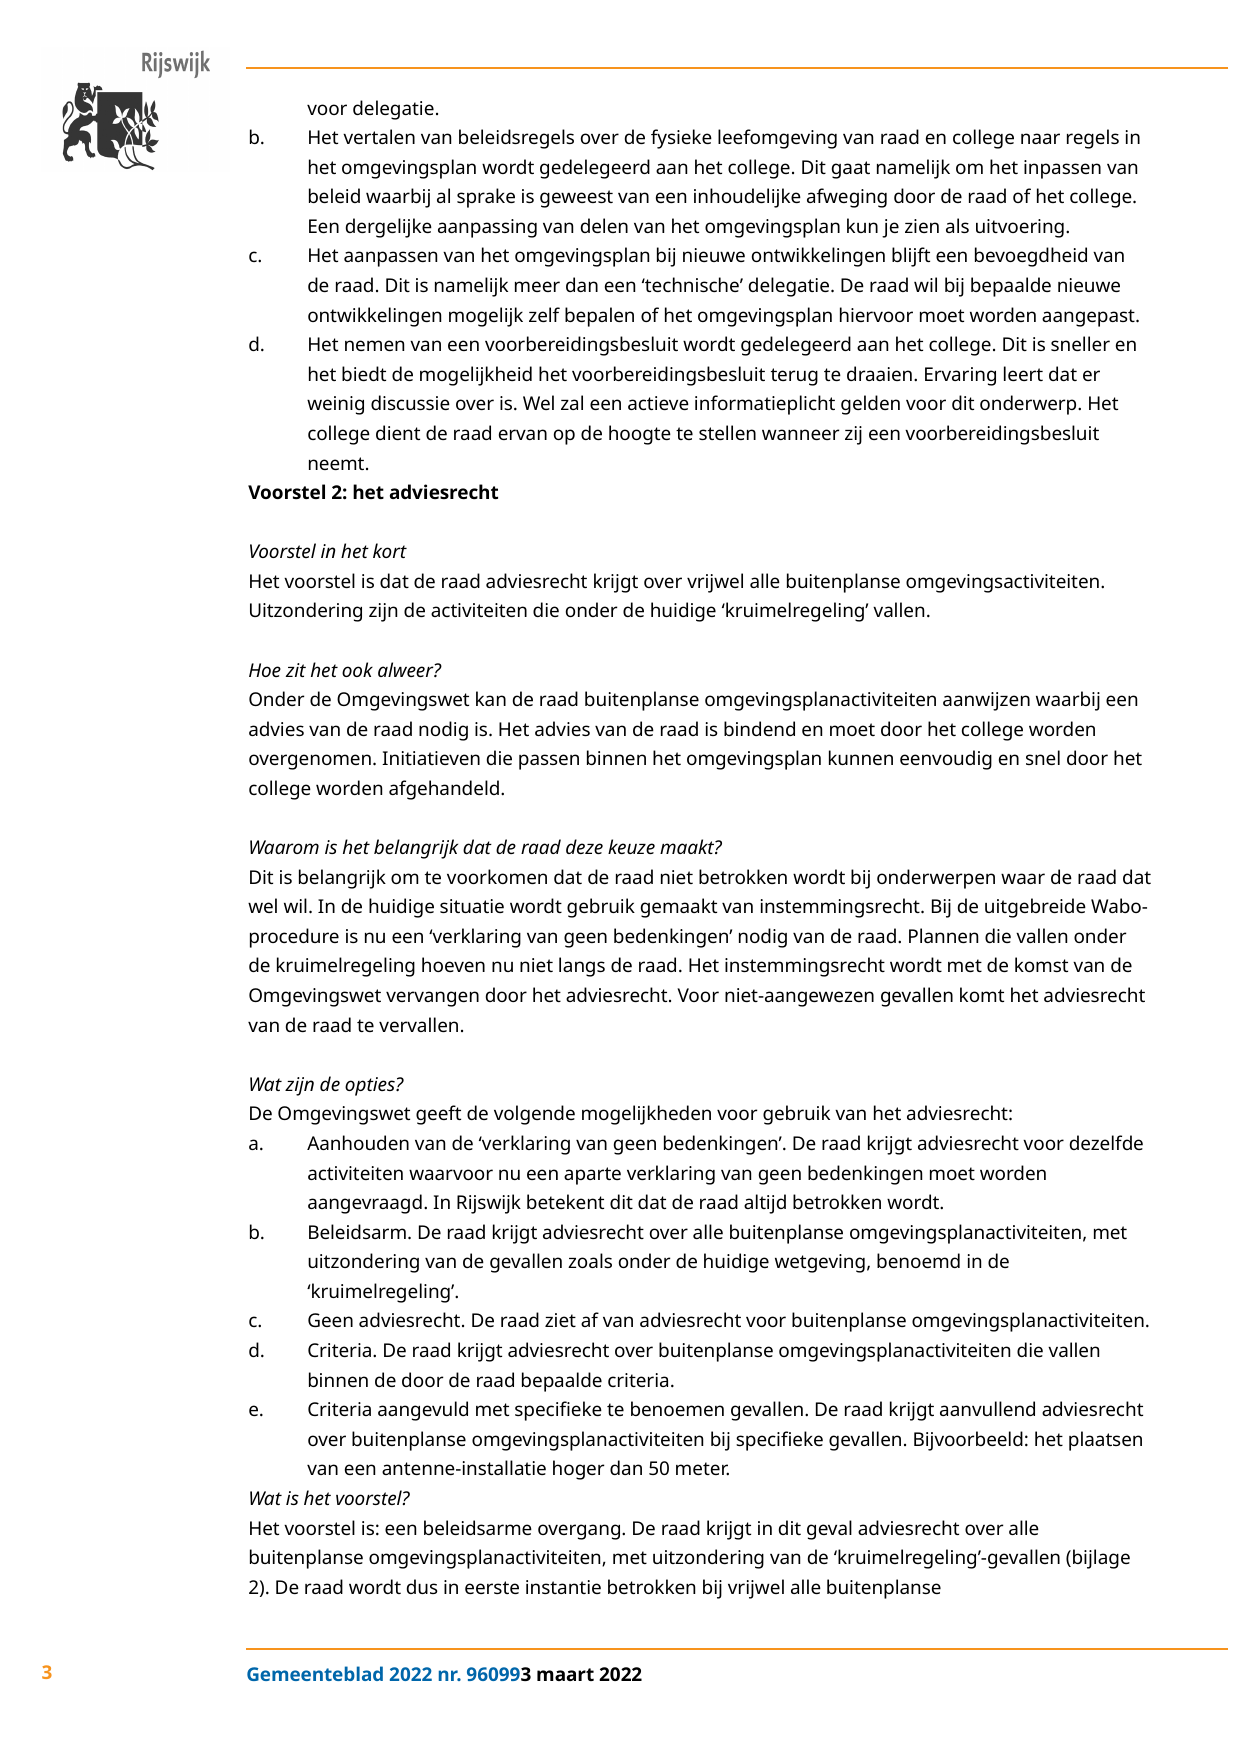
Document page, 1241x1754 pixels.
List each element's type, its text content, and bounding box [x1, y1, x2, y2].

list Het vertalen van beleidsregels over de fysieke leefomgeving van raad en college naar regels in het omgevingsplan wordt gedelegeerd aan het college. Dit gaat namelijk om het inpassen van beleid waarbij al sprake is geweest van een inhoudelijke afweging door de raad of het college. Een dergelijke aanpassing van delen van het omgevingsplan kun je zien als uitvoering. [248, 124, 1152, 239]
list Geen adviesrecht. De raad ziet af van adviesrecht voor buitenplanse omgevingsplanactiviteiten. [248, 1308, 1152, 1333]
text Het voorstel is: een beleidsarme overgang. De raad krijgt in dit geval adviesrecht over alle buitenplanse omgevingsplanactiviteiten, met uitzondering van de ‘kruimelregeling’-gevallen (bijlage 2). De raad wordt dus in eerste instantie betrokken bij vrijwel alle buitenplanse [248, 1515, 1152, 1600]
list Beleidsarm. De raad krijgt adviesrecht over alle buitenplanse omgevingsplanactiviteiten, met uitzondering van de gevallen zoals onder de huidige wetgeving, benoemd in de ‘kruimelregeling’. [248, 1219, 1152, 1304]
text Waarom is het belangrijk dat de raad deze keuze maakt? [248, 834, 1152, 860]
list Criteria. De raad krijgt adviesrecht over buitenplanse omgevingsplanactiviteiten die vallen binnen de door de raad bepaalde criteria. [248, 1337, 1152, 1393]
text Voorstel in het kort [248, 538, 1152, 564]
text Voorstel 2: het adviesrecht [248, 479, 1152, 505]
list voor delegatie. [248, 95, 1152, 121]
text Onder de Omgevingswet kan de raad buitenplanse omgevingsplanactiviteiten aanwijzen waarbij een advies van de raad nodig is. Het advies van de raad is bindend en moet door het college worden overgenomen. Initiatieven die passen binnen het omgevingsplan kunnen eenvoudig en snel door het college worden afgehandeld. [248, 686, 1152, 801]
text Wat zijn de opties? [248, 1071, 1152, 1097]
text Hoe zit het ook alweer? [248, 657, 1152, 683]
text Wat is het voorstel? [248, 1485, 1152, 1511]
list Het nemen van een voorbereidingsbesluit wordt gedelegeerd aan het college. Dit is sneller en het biedt de mogelijkheid het voorbereidingsbesluit terug te draaien. Ervaring leert dat er weinig discussie over is. Wel zal een actieve informatieplicht gelden voor dit onderwerp. Het college dient de raad ervan op de hoogte te stellen wanneer zij een voorbereidingsbesluit neemt. [248, 331, 1152, 476]
list Het aanpassen van het omgevingsplan bij nieuwe ontwikkelingen blijft een bevoegdheid van de raad. Dit is namelijk meer dan een ‘technische’ delegatie. De raad wil bij bepaalde nieuwe ontwikkelingen mogelijk zelf bepalen of het omgevingsplan hiervoor moet worden aangepast. [248, 243, 1152, 328]
picture [41, 47, 231, 172]
list Aanhouden van de ‘verklaring van geen bedenkingen’. De raad krijgt adviesrecht voor dezelfde activiteiten waarvoor nu een aparte verklaring van geen bedenkingen moet worden aangevraagd. In Rijswijk betekent dit dat de raad altijd betrokken wordt. [248, 1130, 1152, 1215]
text Het voorstel is dat de raad adviesrecht krijgt over vrijwel alle buitenplanse omgevingsactiviteiten. Uitzondering zijn de activiteiten die onder de huidige ‘kruimelregeling’ vallen. [248, 568, 1152, 623]
text Dit is belangrijk om te voorkomen dat de raad niet betrokken wordt bij onderwerpen waar de raad dat wel wil. In de huidige situatie wordt gebruik gemaakt van instemmingsrecht. Bij de uitgebreide Wabo-procedure is nu een ‘verklaring van geen bedenkingen’ nodig van de raad. Plannen die vallen onder de kruimelregeling hoeven nu niet langs de raad. Het instemmingsrecht wordt met de komst van de Omgevingswet vervangen door het adviesrecht. Voor niet-aangewezen gevallen komt het adviesrecht van de raad te vervallen. [248, 864, 1152, 1038]
list Criteria aangevuld met specifieke te benoemen gevallen. De raad krijgt aanvullend adviesrecht over buitenplanse omgevingsplanactiviteiten bij specifieke gevallen. Bijvoorbeeld: het plaatsen van een antenne-installatie hoger dan 50 meter. [248, 1396, 1152, 1481]
text De Omgevingswet geeft de volgende mogelijkheden voor gebruik van het adviesrecht: [248, 1101, 1152, 1126]
